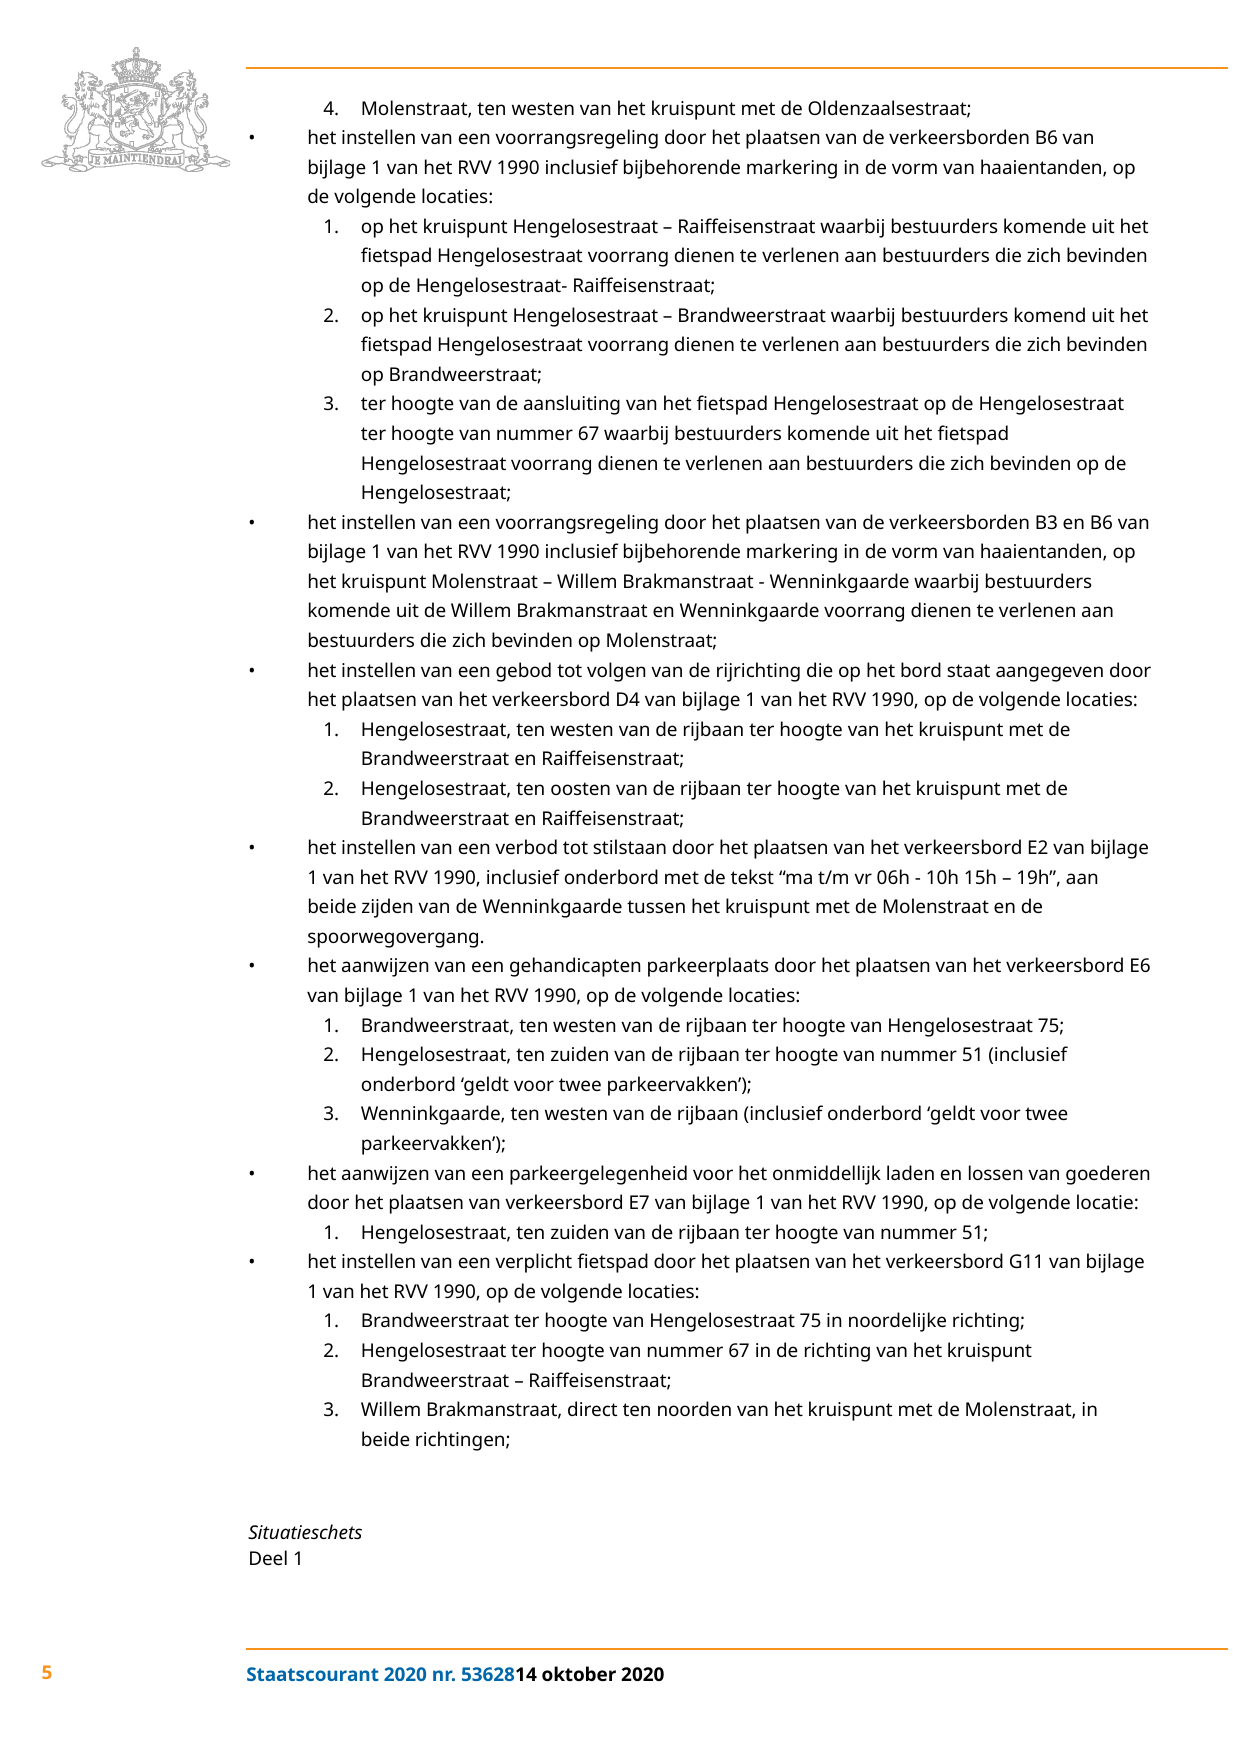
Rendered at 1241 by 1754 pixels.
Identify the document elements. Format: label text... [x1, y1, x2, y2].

list Hengelosestraat, ten zuiden van de rijbaan ter hoogte van nummer 51 (inclusief onderbord ‘geldt voor twee parkeervakken’); [323, 1041, 1152, 1097]
list het aanwijzen van een parkeergelegenheid voor het onmiddellijk laden en lossen van goederen door het plaatsen van verkeersbord E7 van bijlage 1 van het RVV 1990, op de volgende locatie: [248, 1160, 1152, 1215]
list het aanwijzen van een gehandicapten parkeerplaats door het plaatsen van het verkeersbord E6 van bijlage 1 van het RVV 1990, op de volgende locaties: [248, 953, 1152, 1008]
list het instellen van een voorrangsregeling door het plaatsen van de verkeersborden B3 en B6 van bijlage 1 van het RVV 1990 inclusief bijbehorende markering in de vorm van haaientanden, op het kruispunt Molenstraat – Willem Brakmanstraat - Wenninkgaarde waarbij bestuurders komende uit de Willem Brakmanstraat en Wenninkgaarde voorrang dienen te verlenen aan bestuurders die zich bevinden op Molenstraat; [248, 509, 1152, 653]
list ter hoogte van de aansluiting van het fietspad Hengelosestraat op de Hengelosestraat ter hoogte van nummer 67 waarbij bestuurders komende uit het fietspad Hengelosestraat voorrang dienen te verlenen aan bestuurders die zich bevinden op de Hengelosestraat; [323, 391, 1152, 505]
text Deel 1 [248, 1545, 1152, 1571]
list Wenninkgaarde, ten westen van de rijbaan (inclusief onderbord ‘geldt voor twee parkeervakken’); [323, 1101, 1152, 1156]
list Hengelosestraat ter hoogte van nummer 67 in de richting van het kruispunt Brandweerstraat – Raiffeisenstraat; [323, 1337, 1152, 1393]
list Brandweerstraat, ten westen van de rijbaan ter hoogte van Hengelosestraat 75; [323, 1012, 1152, 1038]
list op het kruispunt Hengelosestraat – Raiffeisenstraat waarbij bestuurders komende uit het fietspad Hengelosestraat voorrang dienen te verlenen aan bestuurders die zich bevinden op de Hengelosestraat- Raiffeisenstraat; [323, 213, 1152, 298]
list het instellen van een verbod tot stilstaan door het plaatsen van het verkeersbord E2 van bijlage 1 van het RVV 1990, inclusief onderbord met de tekst “ma t/m vr 06h - 10h 15h – 19h”, aan beide zijden van de Wenninkgaarde tussen het kruispunt met de Molenstraat en de spoorwegovergang. [248, 834, 1152, 949]
list Willem Brakmanstraat, direct ten noorden van het kruispunt met de Molenstraat, in beide richtingen; [323, 1396, 1152, 1452]
list Hengelosestraat, ten oosten van de rijbaan ter hoogte van het kruispunt met de Brandweerstraat en Raiffeisenstraat; [323, 775, 1152, 831]
list Brandweerstraat ter hoogte van Hengelosestraat 75 in noordelijke richting; [323, 1308, 1152, 1333]
list het instellen van een gebod tot volgen van de rijrichting die op het bord staat aangegeven door het plaatsen van het verkeersbord D4 van bijlage 1 van het RVV 1990, op de volgende locaties: [248, 657, 1152, 712]
list Hengelosestraat, ten zuiden van de rijbaan ter hoogte van nummer 51; [323, 1219, 1152, 1245]
text Situatieschets [248, 1519, 1152, 1545]
picture [41, 47, 231, 172]
list Hengelosestraat, ten westen van de rijbaan ter hoogte van het kruispunt met de Brandweerstraat en Raiffeisenstraat; [323, 716, 1152, 771]
list het instellen van een verplicht fietspad door het plaatsen van het verkeersbord G11 van bijlage 1 van het RVV 1990, op de volgende locaties: [248, 1248, 1152, 1304]
list het instellen van een voorrangsregeling door het plaatsen van de verkeersborden B6 van bijlage 1 van het RVV 1990 inclusief bijbehorende markering in de vorm van haaientanden, op de volgende locaties: [248, 124, 1152, 209]
list op het kruispunt Hengelosestraat – Brandweerstraat waarbij bestuurders komend uit het fietspad Hengelosestraat voorrang dienen te verlenen aan bestuurders die zich bevinden op Brandweerstraat; [323, 302, 1152, 387]
list Molenstraat, ten westen van het kruispunt met de Oldenzaalsestraat; [323, 95, 1152, 121]
